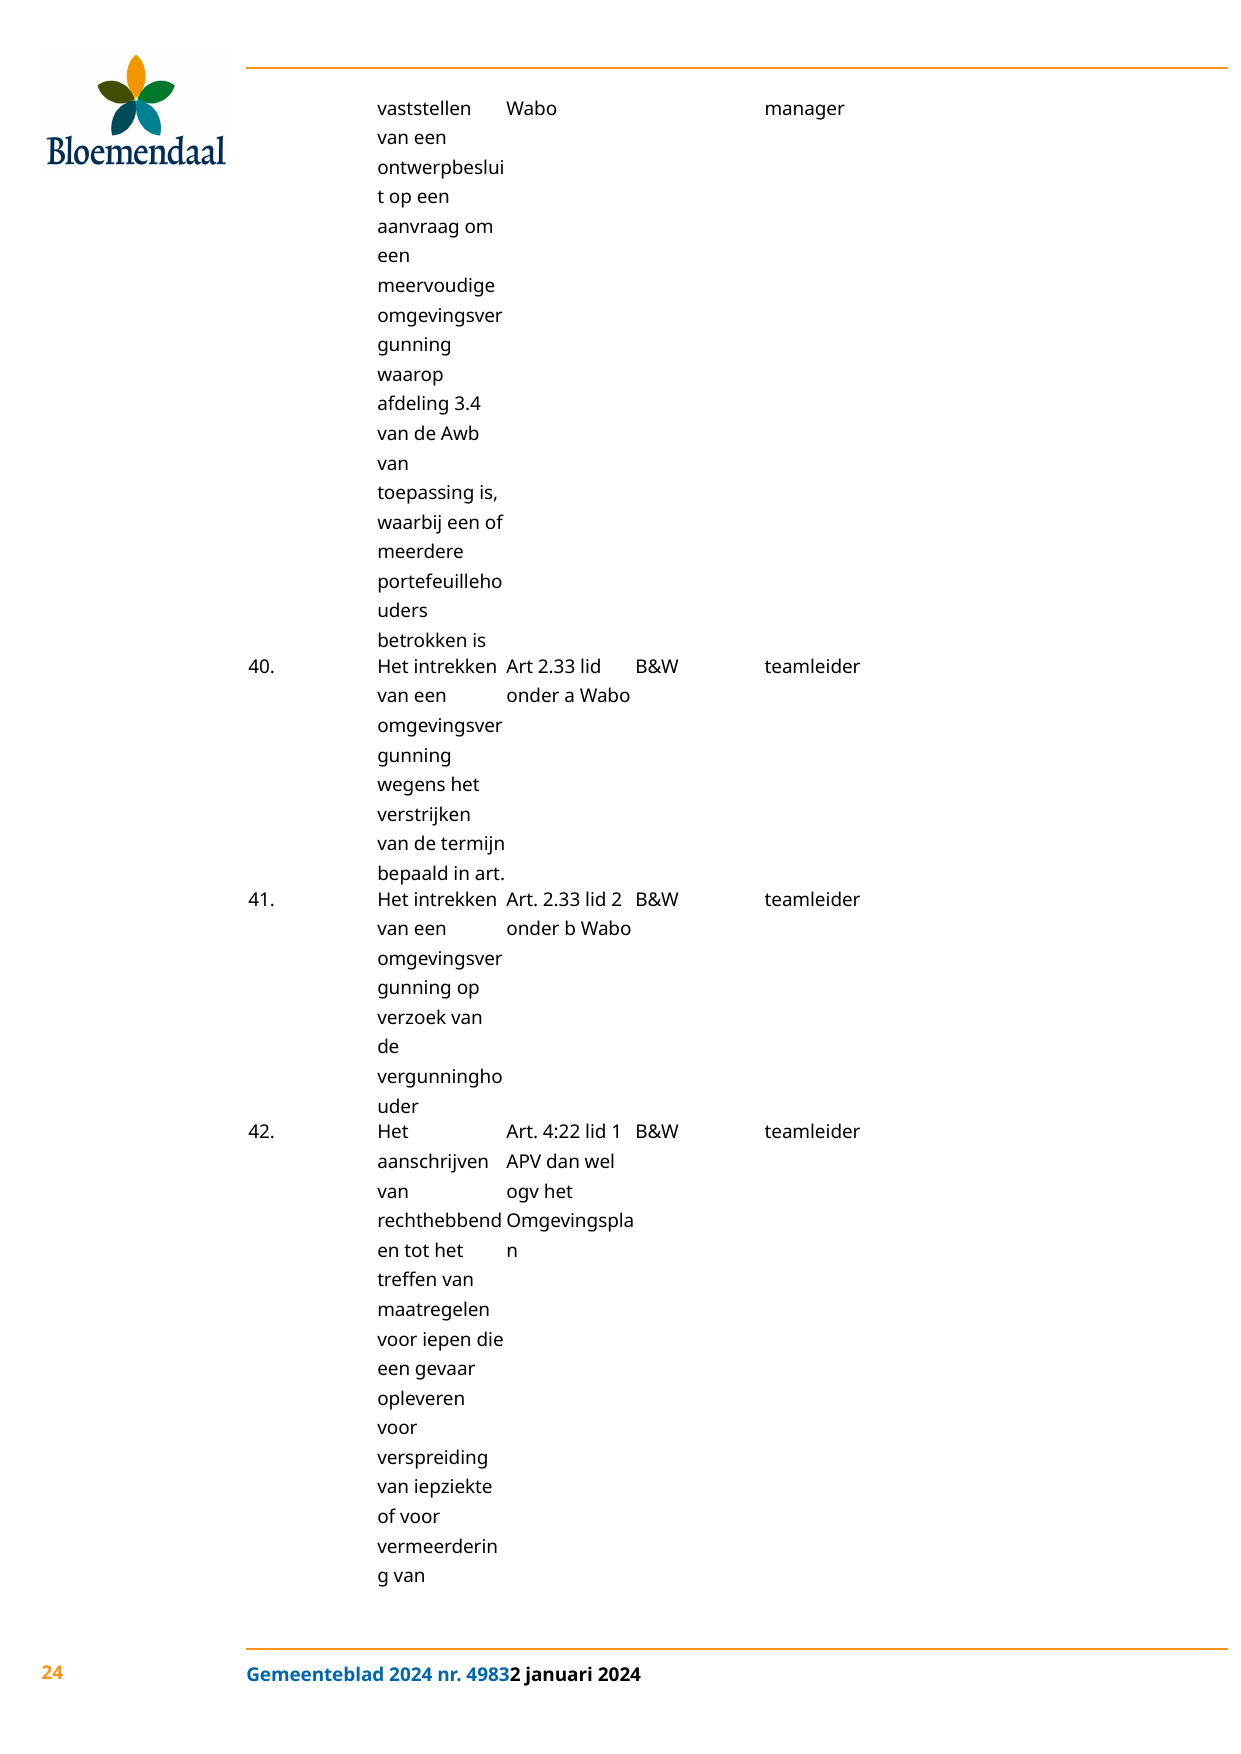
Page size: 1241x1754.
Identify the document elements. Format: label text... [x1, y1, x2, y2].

table_cell Art 2.33 lid onder a Wabo [506, 653, 635, 886]
table_cell [248, 95, 377, 653]
table_cell Art. 2.33 lid 2 onder b Wabo [506, 886, 635, 1119]
table_cell teamleider [764, 653, 893, 886]
table_cell teamleider [764, 1119, 893, 1588]
table_cell [894, 886, 1022, 1119]
table_cell Wabo [506, 95, 635, 653]
table_cell Art. 4:22 lid 1 APV dan wel ogv het Omgevingsplan [506, 1119, 635, 1588]
table_cell B&W [635, 653, 764, 886]
table_cell [894, 95, 1022, 653]
table_cell B&W [635, 886, 764, 1119]
table_cell Het aanschrijven van rechthebbenden tot het treffen van maatregelen voor iepen die een gevaar opleveren voor verspreiding van iepziekte of voor vermeerdering van [377, 1119, 506, 1588]
table_cell 42. [248, 1119, 377, 1588]
table_cell teamleider [764, 886, 893, 1119]
table_cell [635, 95, 764, 653]
table_cell vaststellen van een ontwerpbesluit op een aanvraag om een meervoudige omgevingsvergunning waarop afdeling 3.4 van de Awb van toepassing is, waarbij een of meerdere portefeuillehouders betrokken is [377, 95, 506, 653]
table_cell Het intrekken van een omgevingsvergunning op verzoek van de vergunninghouder [377, 886, 506, 1119]
table_cell [894, 1119, 1022, 1588]
table_cell [894, 653, 1022, 886]
table_cell manager [764, 95, 893, 653]
picture [41, 47, 231, 172]
table_cell 40. [248, 653, 377, 886]
table_cell B&W [635, 1119, 764, 1588]
table_cell 41. [248, 886, 377, 1119]
table_cell Het intrekken van een omgevingsvergunning wegens het verstrijken van de termijn bepaald in art. [377, 653, 506, 886]
